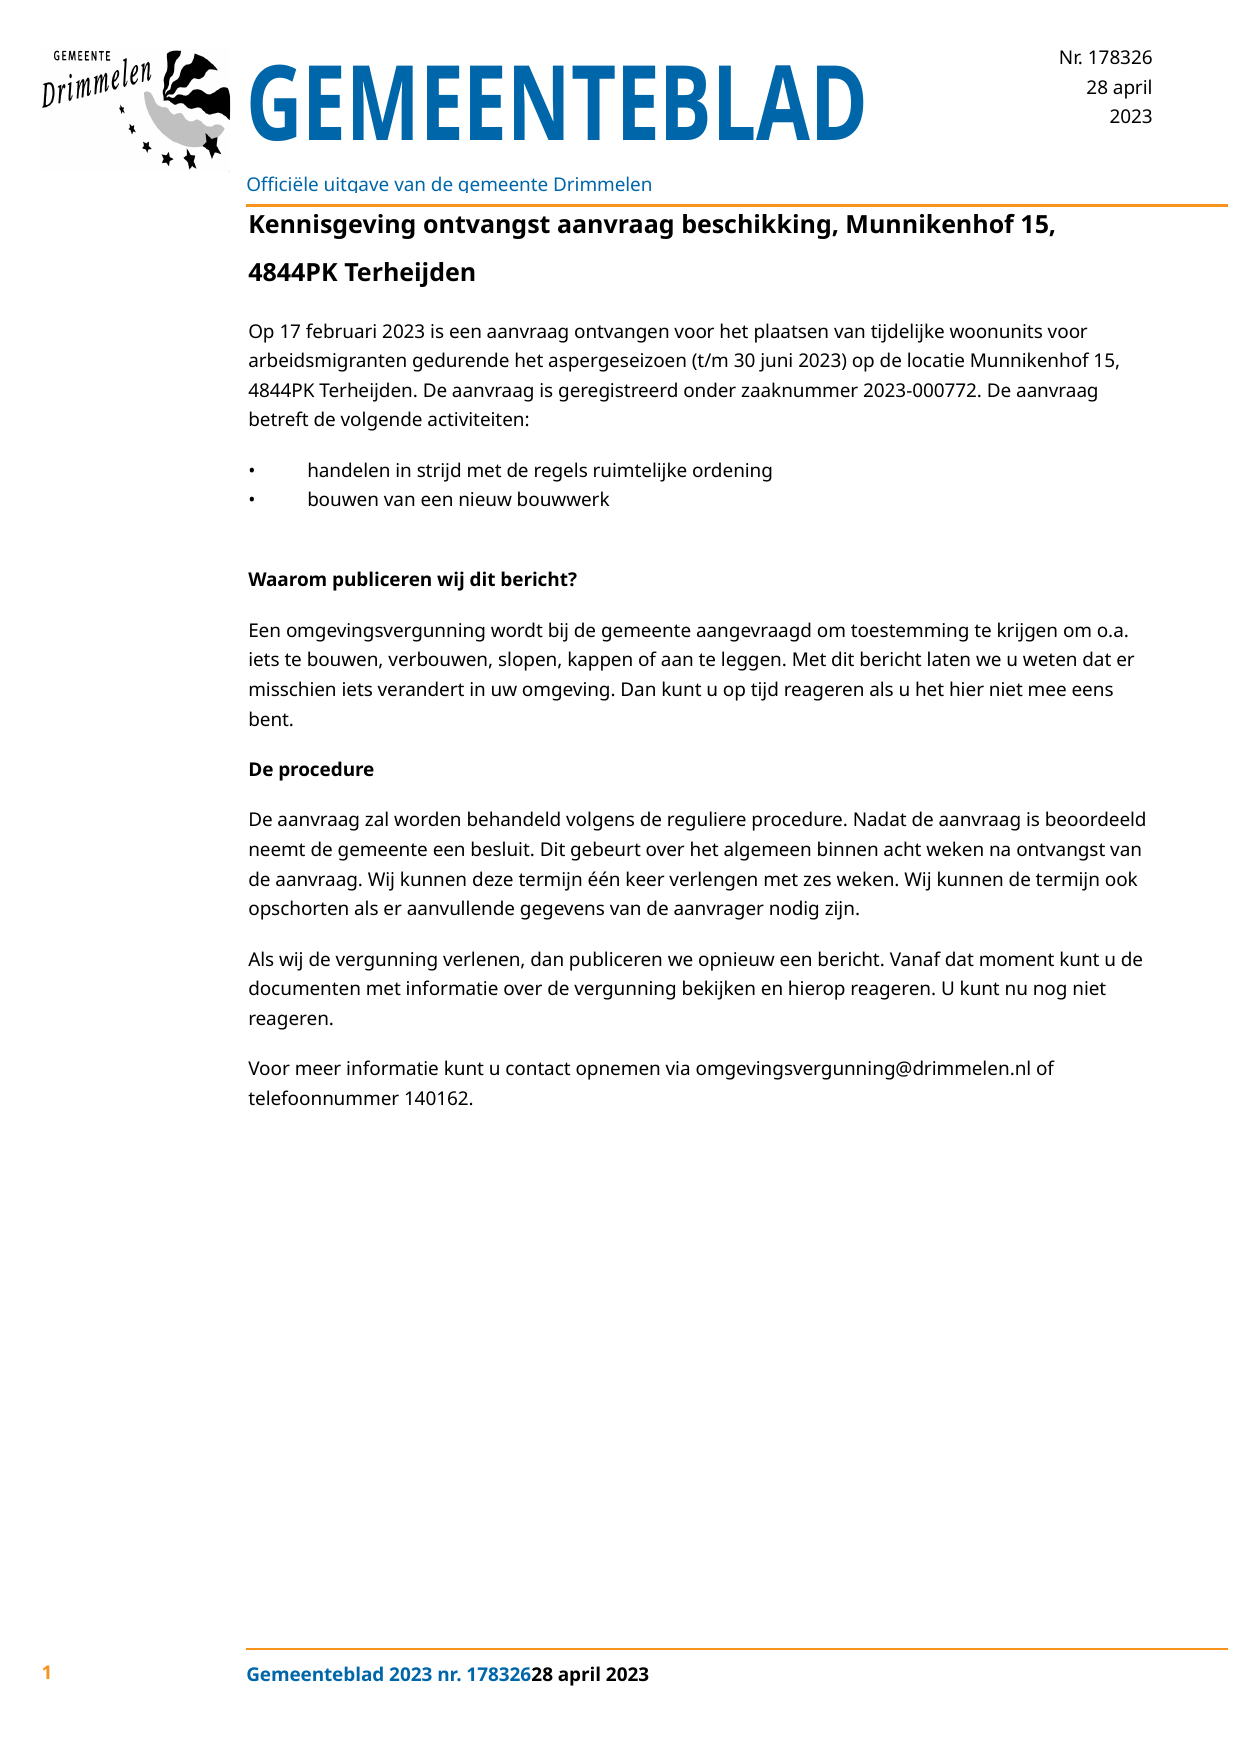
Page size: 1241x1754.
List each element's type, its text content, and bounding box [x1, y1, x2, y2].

text De procedure [248, 756, 1152, 782]
text Als wij de vergunning verlenen, dan publiceren we opnieuw een bericht. Vanaf dat moment kunt u de documenten met informatie over de vergunning bekijken en hierop reageren. U kunt nu nog niet reageren. [248, 946, 1152, 1031]
text De aanvraag zal worden behandeld volgens de reguliere procedure. Nadat de aanvraag is beoordeeld neemt de gemeente een besluit. Dit gebeurt over het algemeen binnen acht weken na ontvangst van de aanvraag. Wij kunnen deze termijn één keer verlengen met zes weken. Wij kunnen de termijn ook opschorten als er aanvullende gegevens van de aanvrager nodig zijn. [248, 807, 1152, 921]
text Voor meer informatie kunt u contact opnemen via omgevingsvergunning@drimmelen.nl of telefoonnummer 140162. [248, 1055, 1152, 1111]
list bouwen van een nieuw bouwwerk [248, 487, 1152, 512]
text Waarom publiceren wij dit bericht? [248, 567, 1152, 592]
text Op 17 februari 2023 is een aanvraag ontvangen voor het plaatsen van tijdelijke woonunits voor arbeidsmigranten gedurende het aspergeseizoen (t/m 30 juni 2023) op de locatie Munnikenhof 15, 4844PK Terheijden. De aanvraag is geregistreerd onder zaaknummer 2023-000772. De aanvraag betreft de volgende activiteiten: [248, 318, 1152, 432]
picture [41, 47, 231, 172]
text Kennisgeving ontvangst aanvraag beschikking, Munnikenhof 15, 4844PK Terheijden [248, 207, 1152, 288]
text Een omgevingsvergunning wordt bij de gemeente aangevraagd om toestemming te krijgen om o.a. iets te bouwen, verbouwen, slopen, kappen of aan te leggen. Met dit bericht laten we u weten dat er misschien iets verandert in uw omgeving. Dan kunt u op tijd reageren als u het hier niet mee eens bent. [248, 617, 1152, 732]
list handelen in strijd met de regels ruimtelijke ordening [248, 457, 1152, 483]
